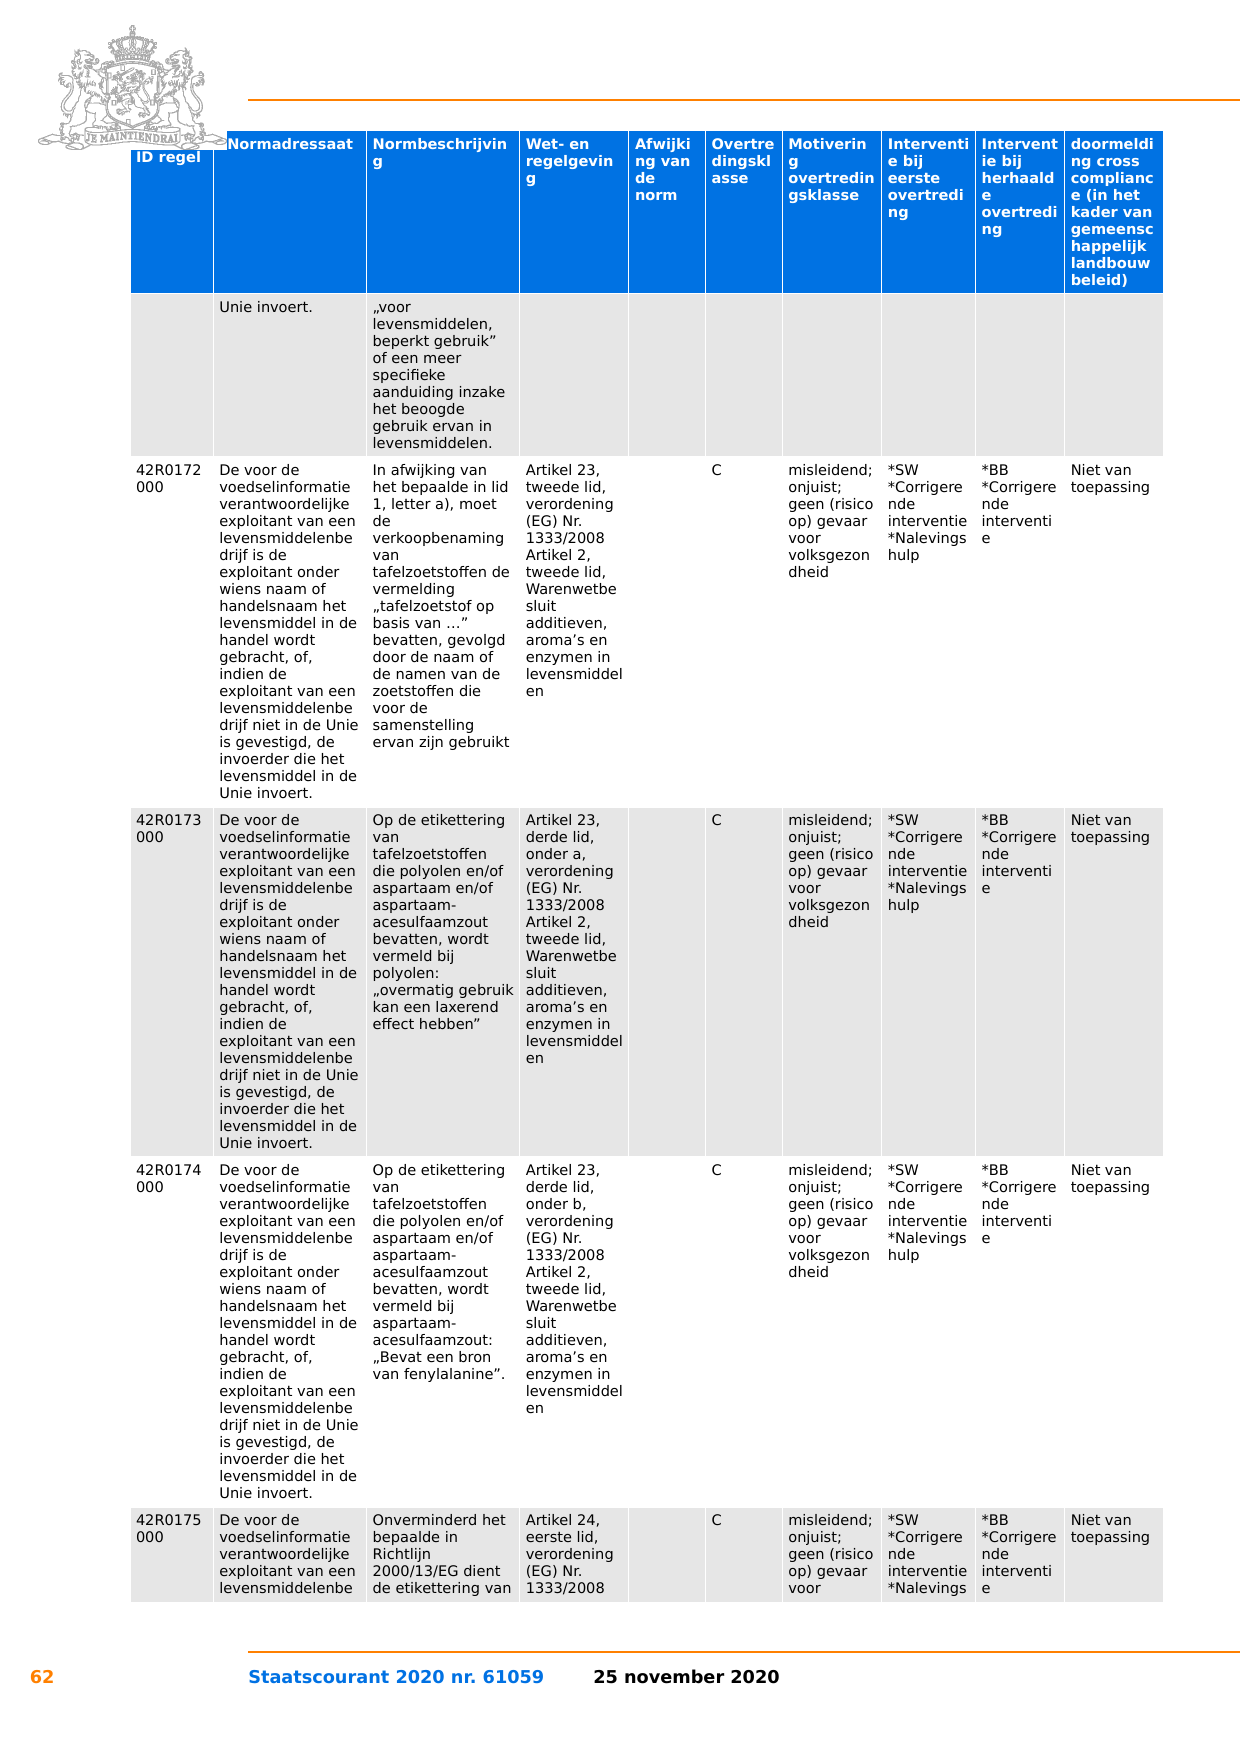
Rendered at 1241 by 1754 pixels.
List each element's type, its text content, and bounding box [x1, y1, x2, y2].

table_cell *BB *Corrigerende interventie [976, 458, 1064, 806]
table_cell Niet van toepassing [1065, 1158, 1163, 1506]
table_cell Onverminderd het bepaalde in Richtlijn 2000/13/EG dient de etikettering van [367, 1508, 519, 1602]
table_cell [629, 294, 705, 456]
table_cell [629, 808, 705, 1156]
table_cell Artikel 23, tweede lid, verordening (EG) Nr. 1333/2008 Artikel 2, tweede lid, Warenwetbesluit additieven, aroma’s en enzymen in levensmiddelen [520, 458, 628, 806]
table_cell *BB *Corrigerende interventie [976, 808, 1064, 1156]
table_cell Artikel 24, eerste lid, verordening (EG) Nr. 1333/2008 [520, 1508, 628, 1602]
table_cell misleidend; onjuist; geen (risico op) gevaar voor [783, 1508, 881, 1602]
table_cell De voor de voedselinformatie verantwoordelijke exploitant van een levensmiddelenbe [214, 1508, 366, 1602]
table_cell De voor de voedselinformatie verantwoordelijke exploitant van een levensmiddelenbedrijf is de exploitant onder wiens naam of handelsnaam het levensmiddel in de handel wordt gebracht, of, indien de exploitant van een levensmiddelenbedrijf niet in de Unie is gevestigd, de invoerder die het levensmiddel in de Unie invoert. [214, 1158, 366, 1506]
table_cell De voor de voedselinformatie verantwoordelijke exploitant van een levensmiddelenbedrijf is de exploitant onder wiens naam of handelsnaam het levensmiddel in de handel wordt gebracht, of, indien de exploitant van een levensmiddelenbedrijf niet in de Unie is gevestigd, de invoerder die het levensmiddel in de Unie invoert. [214, 458, 366, 806]
table_cell C [706, 1508, 782, 1602]
table_cell [882, 294, 975, 456]
table_cell *SW *Corrigerende interventie *Nalevingshulp [882, 458, 975, 806]
table_header doormelding cross compliance (in het kader van gemeenschappelijk landbouwbeleid) [1065, 131, 1163, 293]
table_header Afwijking van de norm [629, 131, 705, 293]
table_header ID regel [131, 150, 213, 293]
table_header Interventie bij eerste overtreding [882, 131, 975, 293]
table_cell Op de etikettering van tafelzoetstoffen die polyolen en/of aspartaam en/of aspartaam-acesulfaamzout bevatten, wordt vermeld bij aspartaam-acesulfaamzout: „Bevat een bron van fenylalanine”. [367, 1158, 519, 1506]
table_cell [976, 294, 1064, 456]
table_cell [783, 294, 881, 456]
table_cell C [706, 458, 782, 806]
table_cell misleidend; onjuist; geen (risico op) gevaar voor volksgezondheid [783, 458, 881, 806]
table_cell 42R0172000 [131, 458, 213, 806]
table_cell Niet van toepassing [1065, 808, 1163, 1156]
table_cell [629, 1508, 705, 1602]
table_cell *BB *Corrigerende interventie [976, 1508, 1064, 1602]
table_cell *SW *Corrigerende interventie *Nalevingshulp [882, 808, 975, 1156]
table_cell C [706, 808, 782, 1156]
table_cell *SW *Corrigerende interventie *Nalevingshulp [882, 1158, 975, 1506]
table_header Normadressaat [214, 131, 366, 293]
table_cell 42R0175000 [131, 1508, 213, 1602]
table_cell Niet van toepassing [1065, 458, 1163, 806]
table_cell 42R0174000 [131, 1158, 213, 1506]
picture [38, 25, 227, 150]
table_cell misleidend; onjuist; geen (risico op) gevaar voor volksgezondheid [783, 1158, 881, 1506]
table_cell „voor levensmiddelen, beperkt gebruik” of een meer specifieke aanduiding inzake het beoogde gebruik ervan in levensmiddelen. [367, 294, 519, 456]
table_header Wet- en regelgeving [520, 131, 628, 293]
table_cell Unie invoert. [214, 294, 366, 456]
table_cell *SW *Corrigerende interventie *Nalevings [882, 1508, 975, 1602]
table_cell De voor de voedselinformatie verantwoordelijke exploitant van een levensmiddelenbedrijf is de exploitant onder wiens naam of handelsnaam het levensmiddel in de handel wordt gebracht, of, indien de exploitant van een levensmiddelenbedrijf niet in de Unie is gevestigd, de invoerder die het levensmiddel in de Unie invoert. [214, 808, 366, 1156]
table_cell *BB *Corrigerende interventie [976, 1158, 1064, 1506]
table_cell Op de etikettering van tafelzoetstoffen die polyolen en/of aspartaam en/of aspartaam-acesulfaamzout bevatten, wordt vermeld bij polyolen: „overmatig gebruik kan een laxerend effect hebben” [367, 808, 519, 1156]
table_cell [706, 294, 782, 456]
table_cell [629, 1158, 705, 1506]
table_cell Artikel 23, derde lid, onder a, verordening (EG) Nr. 1333/2008 Artikel 2, tweede lid, Warenwetbesluit additieven, aroma’s en enzymen in levensmiddelen [520, 808, 628, 1156]
table_cell misleidend; onjuist; geen (risico op) gevaar voor volksgezondheid [783, 808, 881, 1156]
table_cell C [706, 1158, 782, 1506]
table_header Normbeschrijving [367, 131, 519, 293]
table_header Interventie bij herhaalde overtreding [976, 131, 1064, 293]
table_cell [131, 294, 213, 456]
table_cell Artikel 23, derde lid, onder b, verordening (EG) Nr. 1333/2008 Artikel 2, tweede lid, Warenwetbesluit additieven, aroma’s en enzymen in levensmiddelen [520, 1158, 628, 1506]
table_cell [629, 458, 705, 806]
table_cell [1065, 294, 1163, 456]
table_header Motivering overtredingsklasse [783, 131, 881, 293]
table_cell In afwijking van het bepaalde in lid 1, letter a), moet de verkoopbenaming van tafelzoetstoffen de vermelding „tafelzoetstof op basis van …” bevatten, gevolgd door de naam of de namen van de zoetstoffen die voor de samenstelling ervan zijn gebruikt [367, 458, 519, 806]
table_cell 42R0173000 [131, 808, 213, 1156]
table_header Overtredingsklasse [706, 131, 782, 293]
table_cell Niet van toepassing [1065, 1508, 1163, 1602]
table_cell [520, 294, 628, 456]
